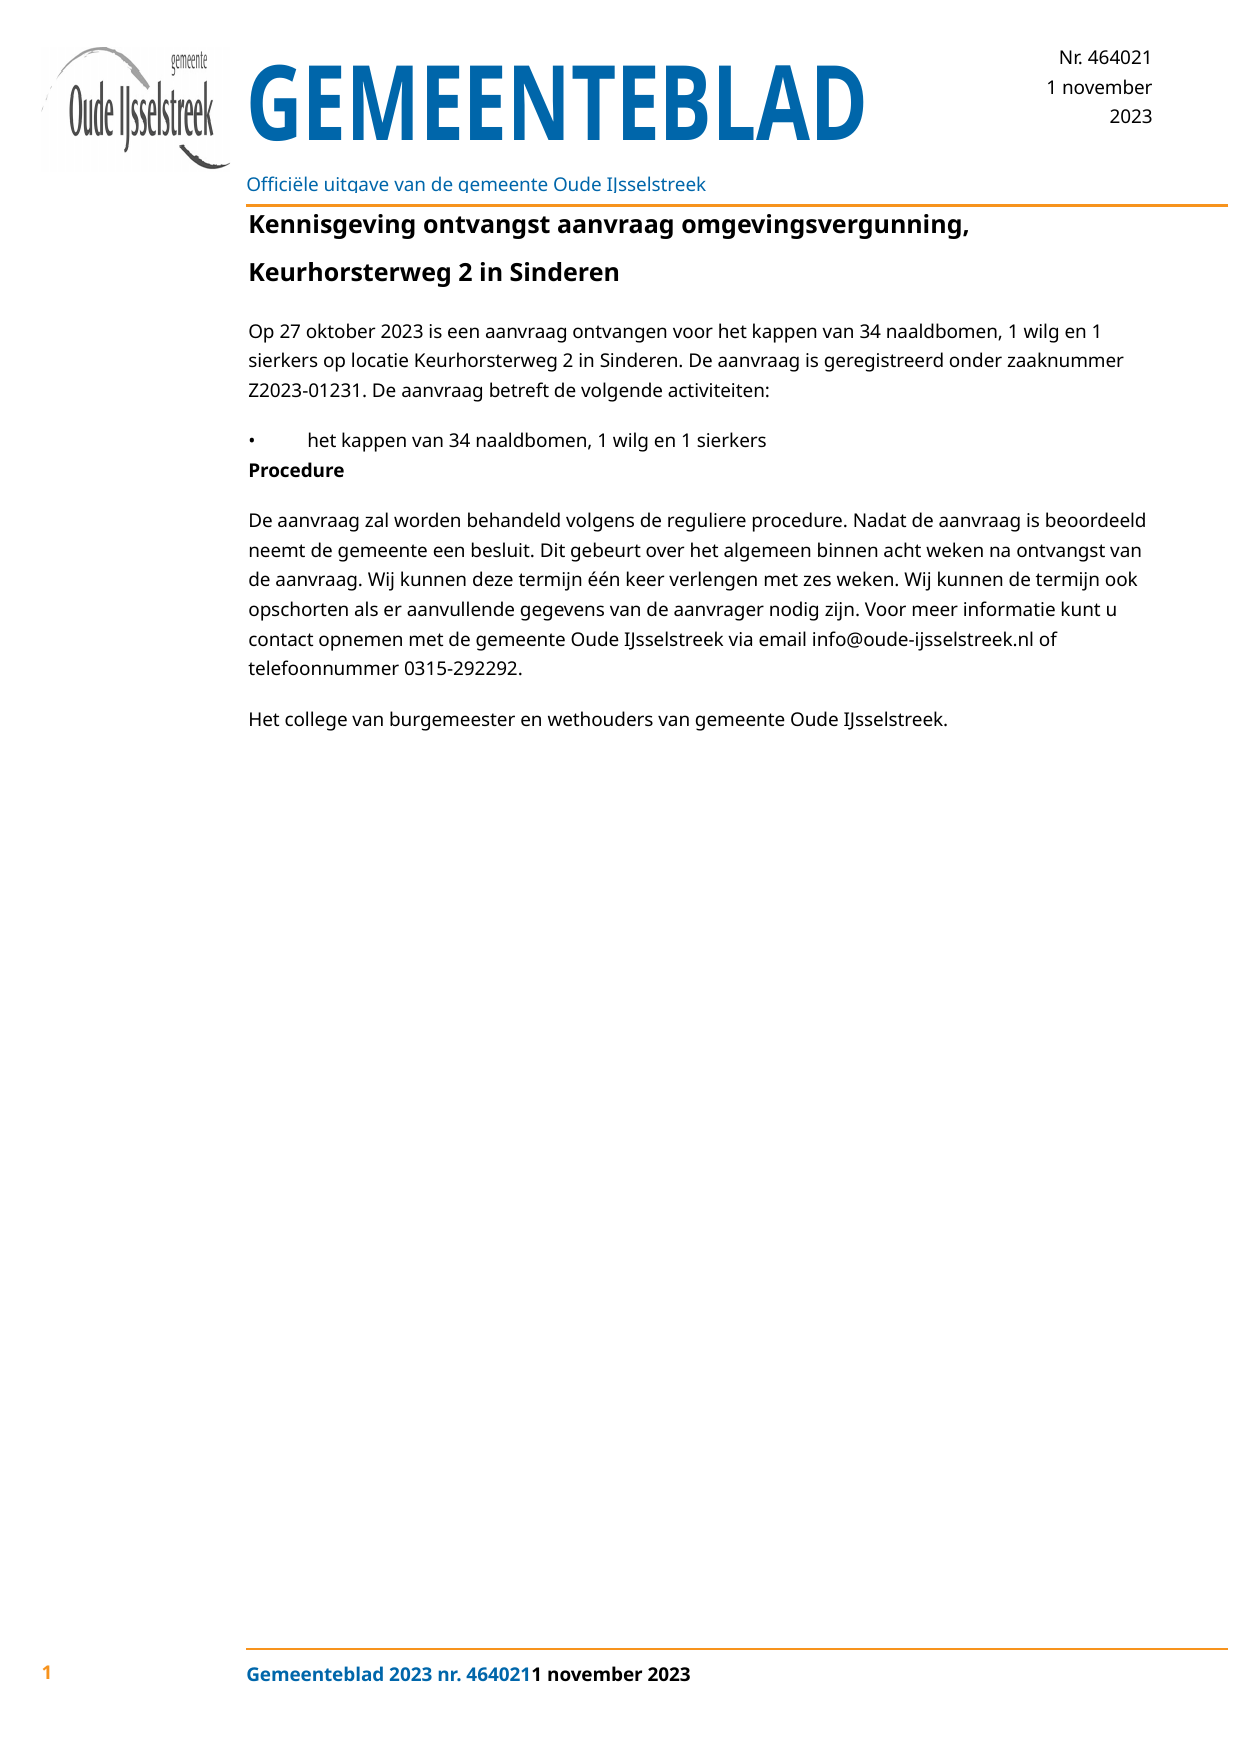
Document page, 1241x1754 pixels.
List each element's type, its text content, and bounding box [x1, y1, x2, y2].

list het kappen van 34 naaldbomen, 1 wilg en 1 sierkers [248, 427, 1152, 453]
text Kennisgeving ontvangst aanvraag omgevingsvergunning, Keurhorsterweg 2 in Sinderen [248, 207, 1152, 288]
text Het college van burgemeester en wethouders van gemeente Oude IJsselstreek. [248, 706, 1152, 732]
text De aanvraag zal worden behandeld volgens de reguliere procedure. Nadat de aanvraag is beoordeeld neemt de gemeente een besluit. Dit gebeurt over het algemeen binnen acht weken na ontvangst van de aanvraag. Wij kunnen deze termijn één keer verlengen met zes weken. Wij kunnen de termijn ook opschorten als er aanvullende gegevens van de aanvrager nodig zijn. Voor meer informatie kunt u contact opnemen met de gemeente Oude IJsselstreek via email info@oude-ijsselstreek.nl of telefoonnummer 0315-292292. [248, 507, 1152, 681]
text Procedure [248, 457, 1152, 483]
text Op 27 oktober 2023 is een aanvraag ontvangen voor het kappen van 34 naaldbomen, 1 wilg en 1 sierkers op locatie Keurhorsterweg 2 in Sinderen. De aanvraag is geregistreerd onder zaaknummer Z2023-01231. De aanvraag betreft de volgende activiteiten: [248, 318, 1152, 403]
picture [41, 47, 231, 172]
